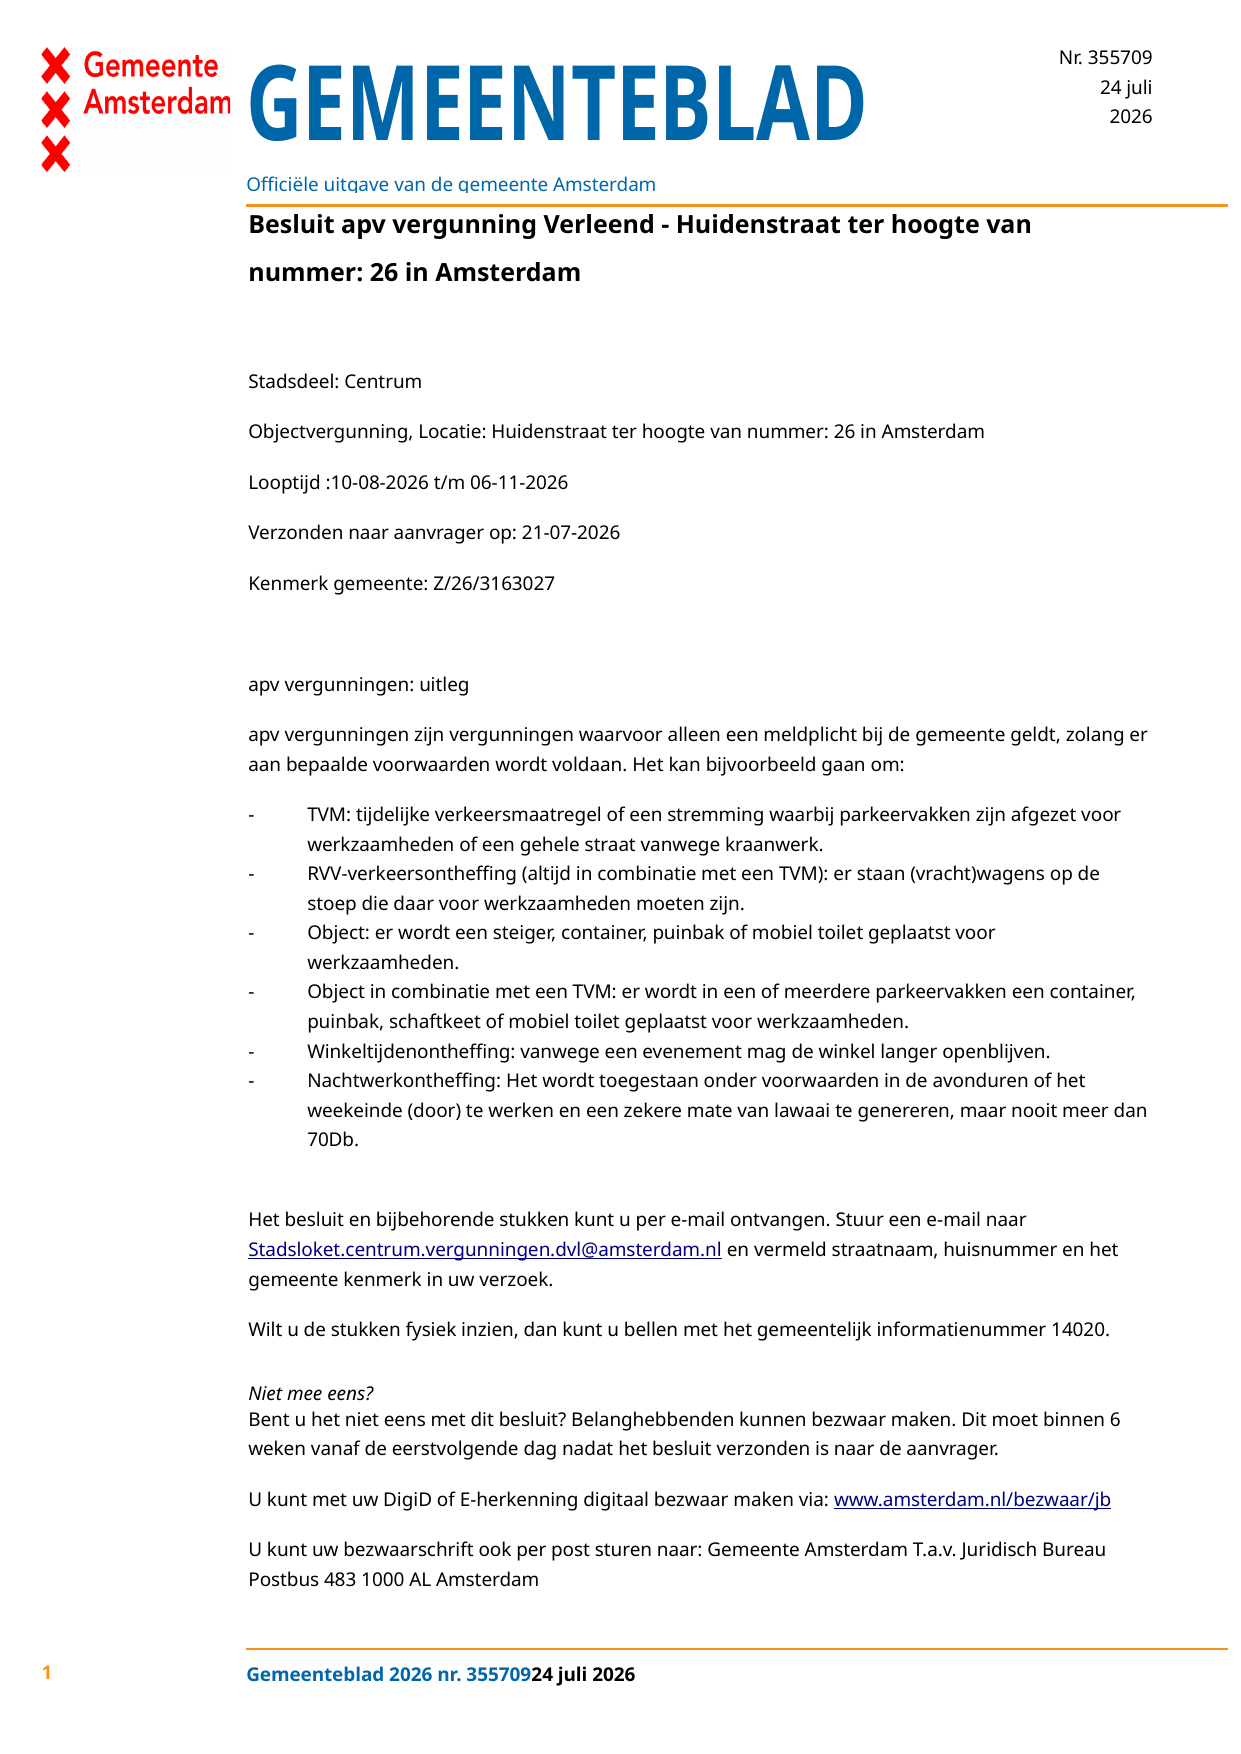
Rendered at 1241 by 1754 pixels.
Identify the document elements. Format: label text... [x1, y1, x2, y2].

text Looptijd :10-08-2026 t/m 06-11-2026 [248, 469, 1152, 495]
list Object: er wordt een steiger, container, puinbak of mobiel toilet geplaatst voor werkzaamheden. [248, 919, 1152, 975]
text Bent u het niet eens met dit besluit? Belanghebbenden kunnen bezwaar maken. Dit moet binnen 6 weken vanaf de eerstvolgende dag nadat het besluit verzonden is naar de aanvrager. [248, 1406, 1152, 1461]
text U kunt met uw DigiD of E-herkenning digitaal bezwaar maken via: www.amsterdam.nl/bezwaar/jb [248, 1486, 1152, 1512]
text Niet mee eens? [248, 1380, 1152, 1406]
list RVV-verkeersontheffing (altijd in combinatie met een TVM): er staan (vracht)wagens op de stoep die daar voor werkzaamheden moeten zijn. [248, 860, 1152, 916]
list TVM: tijdelijke verkeersmaatregel of een stremming waarbij parkeervakken zijn afgezet voor werkzaamheden of een gehele straat vanwege kraanwerk. [248, 801, 1152, 857]
list Object in combinatie met een TVM: er wordt in een of meerdere parkeervakken een container, puinbak, schaftkeet of mobiel toilet geplaatst voor werkzaamheden. [248, 979, 1152, 1034]
text U kunt uw bezwaarschrift ook per post sturen naar: Gemeente Amsterdam T.a.v. Juridisch Bureau Postbus 483 1000 AL Amsterdam [248, 1536, 1152, 1592]
text Kenmerk gemeente: Z/26/3163027 [248, 570, 1152, 596]
text Het besluit en bijbehorende stukken kunt u per e-mail ontvangen. Stuur een e-mail naar Stadsloket.centrum.vergunningen.dvl@amsterdam.nl en vermeld straatnaam, huisnummer en het gemeente kenmerk in uw verzoek. [248, 1207, 1152, 1292]
text apv vergunningen: uitleg [248, 671, 1152, 697]
text Objectvergunning, Locatie: Huidenstraat ter hoogte van nummer: 26 in Amsterdam [248, 419, 1152, 444]
text Stadsdeel: Centrum [248, 368, 1152, 394]
list Winkeltijdenontheffing: vanwege een evenement mag de winkel langer openblijven. [248, 1038, 1152, 1064]
list Nachtwerkontheffing: Het wordt toegestaan onder voorwaarden in de avonduren of het weekeinde (door) te werken en een zekere mate van lawaai te genereren, maar nooit meer dan 70Db. [248, 1067, 1152, 1152]
text Besluit apv vergunning Verleend - Huidenstraat ter hoogte van nummer: 26 in Amsterdam [248, 207, 1152, 288]
picture [41, 47, 231, 172]
text apv vergunningen zijn vergunningen waarvoor alleen een meldplicht bij de gemeente geldt, zolang er aan bepaalde voorwaarden wordt voldaan. Het kan bijvoorbeeld gaan om: [248, 721, 1152, 777]
text Verzonden naar aanvrager op: 21-07-2026 [248, 519, 1152, 545]
text Wilt u de stukken fysiek inzien, dan kunt u bellen met het gemeentelijk informatienummer 14020. [248, 1316, 1152, 1342]
